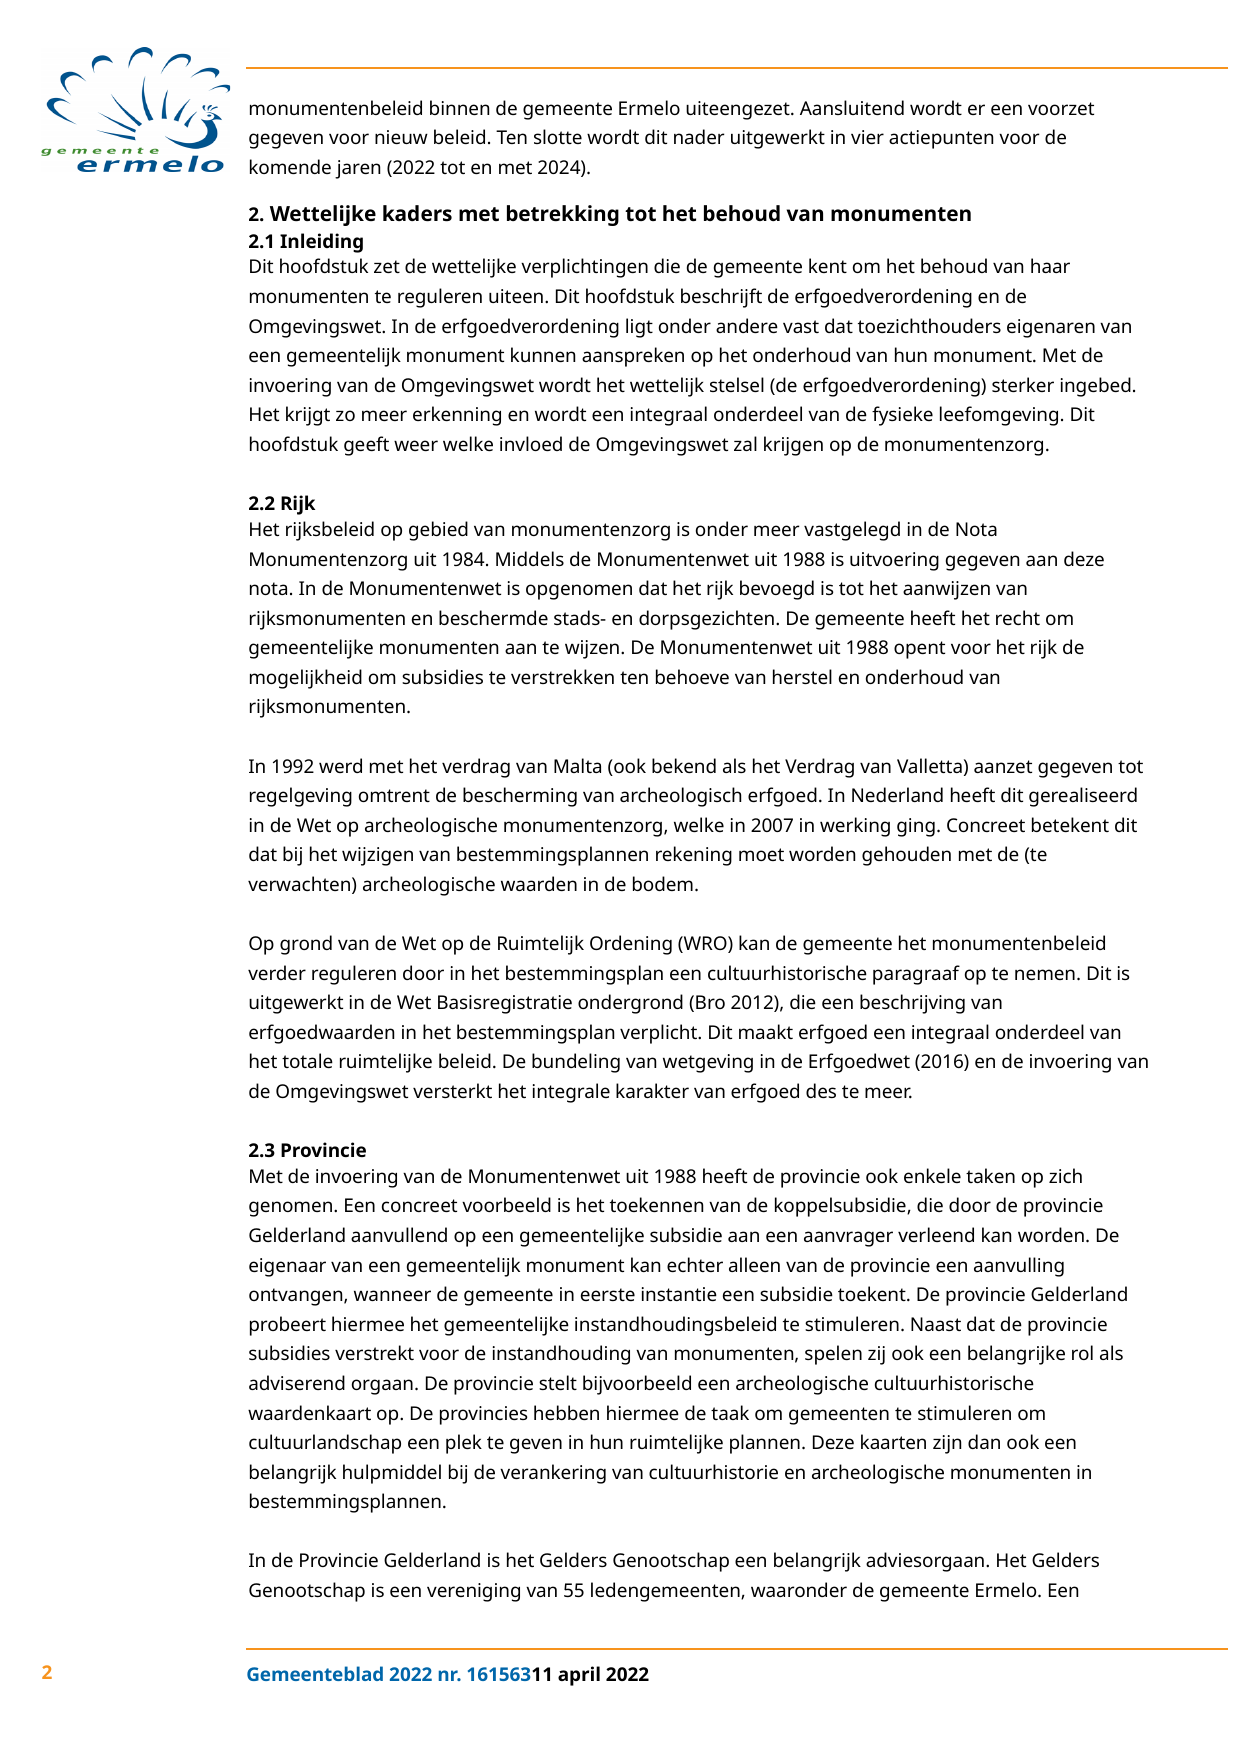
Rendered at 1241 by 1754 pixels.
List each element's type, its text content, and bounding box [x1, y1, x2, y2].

text Op grond van de Wet op de Ruimtelijk Ordening (WRO) kan de gemeente het monumentenbeleid verder reguleren door in het bestemmingsplan een cultuurhistorische paragraaf op te nemen. Dit is uitgewerkt in de Wet Basisregistratie ondergrond (Bro 2012), die een beschrijving van erfgoedwaarden in het bestemmingsplan verplicht. Dit maakt erfgoed een integraal onderdeel van het totale ruimtelijke beleid. De bundeling van wetgeving in de Erfgoedwet (2016) en de invoering van de Omgevingswet versterkt het integrale karakter van erfgoed des te meer. [248, 930, 1152, 1104]
text In 1992 werd met het verdrag van Malta (ook bekend als het Verdrag van Valletta) aanzet gegeven tot regelgeving omtrent de bescherming van archeologisch erfgoed. In Nederland heeft dit gerealiseerd in de Wet op archeologische monumentenzorg, welke in 2007 in werking ging. Concreet betekent dit dat bij het wijzigen van bestemmingsplannen rekening moet worden gehouden met de (te verwachten) archeologische waarden in de bodem. [248, 753, 1152, 897]
text Met de invoering van de Monumentenwet uit 1988 heeft de provincie ook enkele taken op zich genomen. Een concreet voorbeeld is het toekennen van de koppelsubsidie, die door de provincie Gelderland aanvullend op een gemeentelijke subsidie aan een aanvrager verleend kan worden. De eigenaar van een gemeentelijk monument kan echter alleen van de provincie een aanvulling ontvangen, wanneer de gemeente in eerste instantie een subsidie toekent. De provincie Gelderland probeert hiermee het gemeentelijke instandhoudingsbeleid te stimuleren. Naast dat de provincie subsidies verstrekt voor de instandhouding van monumenten, spelen zij ook een belangrijke rol als adviserend orgaan. De provincie stelt bijvoorbeeld een archeologische cultuurhistorische waardenkaart op. De provincies hebben hiermee de taak om gemeenten te stimuleren om cultuurlandschap een plek te geven in hun ruimtelijke plannen. Deze kaarten zijn dan ook een belangrijk hulpmiddel bij de verankering van cultuurhistorie en archeologische monumenten in bestemmingsplannen. [248, 1163, 1152, 1514]
text 2.2 Rijk [248, 490, 1152, 516]
text 2.3 Provincie [248, 1137, 1152, 1163]
text monumentenbeleid binnen de gemeente Ermelo uiteengezet. Aansluitend wordt er een voorzet gegeven voor nieuw beleid. Ten slotte wordt dit nader uitgewerkt in vier actiepunten voor de komende jaren (2022 tot en met 2024). [248, 95, 1152, 180]
text 2. Wettelijke kaders met betrekking tot het behoud van monumenten [248, 199, 1152, 228]
text Het rijksbeleid op gebied van monumentenzorg is onder meer vastgelegd in de Nota Monumentenzorg uit 1984. Middels de Monumentenwet uit 1988 is uitvoering gegeven aan deze nota. In de Monumentenwet is opgenomen dat het rijk bevoegd is tot het aanwijzen van rijksmonumenten en beschermde stads- en dorpsgezichten. De gemeente heeft het recht om gemeentelijke monumenten aan te wijzen. De Monumentenwet uit 1988 opent voor het rijk de mogelijkheid om subsidies te verstrekken ten behoeve van herstel en onderhoud van rijksmonumenten. [248, 516, 1152, 719]
text In de Provincie Gelderland is het Gelders Genootschap een belangrijk adviesorgaan. Het Gelders Genootschap is een vereniging van 55 ledengemeenten, waaronder de gemeente Ermelo. Een [248, 1548, 1152, 1603]
text 2.1 Inleiding [248, 228, 1152, 254]
picture [41, 47, 231, 172]
text Dit hoofdstuk zet de wettelijke verplichtingen die de gemeente kent om het behoud van haar monumenten te reguleren uiteen. Dit hoofdstuk beschrijft de erfgoedverordening en de Omgevingswet. In de erfgoedverordening ligt onder andere vast dat toezichthouders eigenaren van een gemeentelijk monument kunnen aanspreken op het onderhoud van hun monument. Met de invoering van de Omgevingswet wordt het wettelijk stelsel (de erfgoedverordening) sterker ingebed. Het krijgt zo meer erkenning en wordt een integraal onderdeel van de fysieke leefomgeving. Dit hoofdstuk geeft weer welke invloed de Omgevingswet zal krijgen op de monumentenzorg. [248, 254, 1152, 457]
